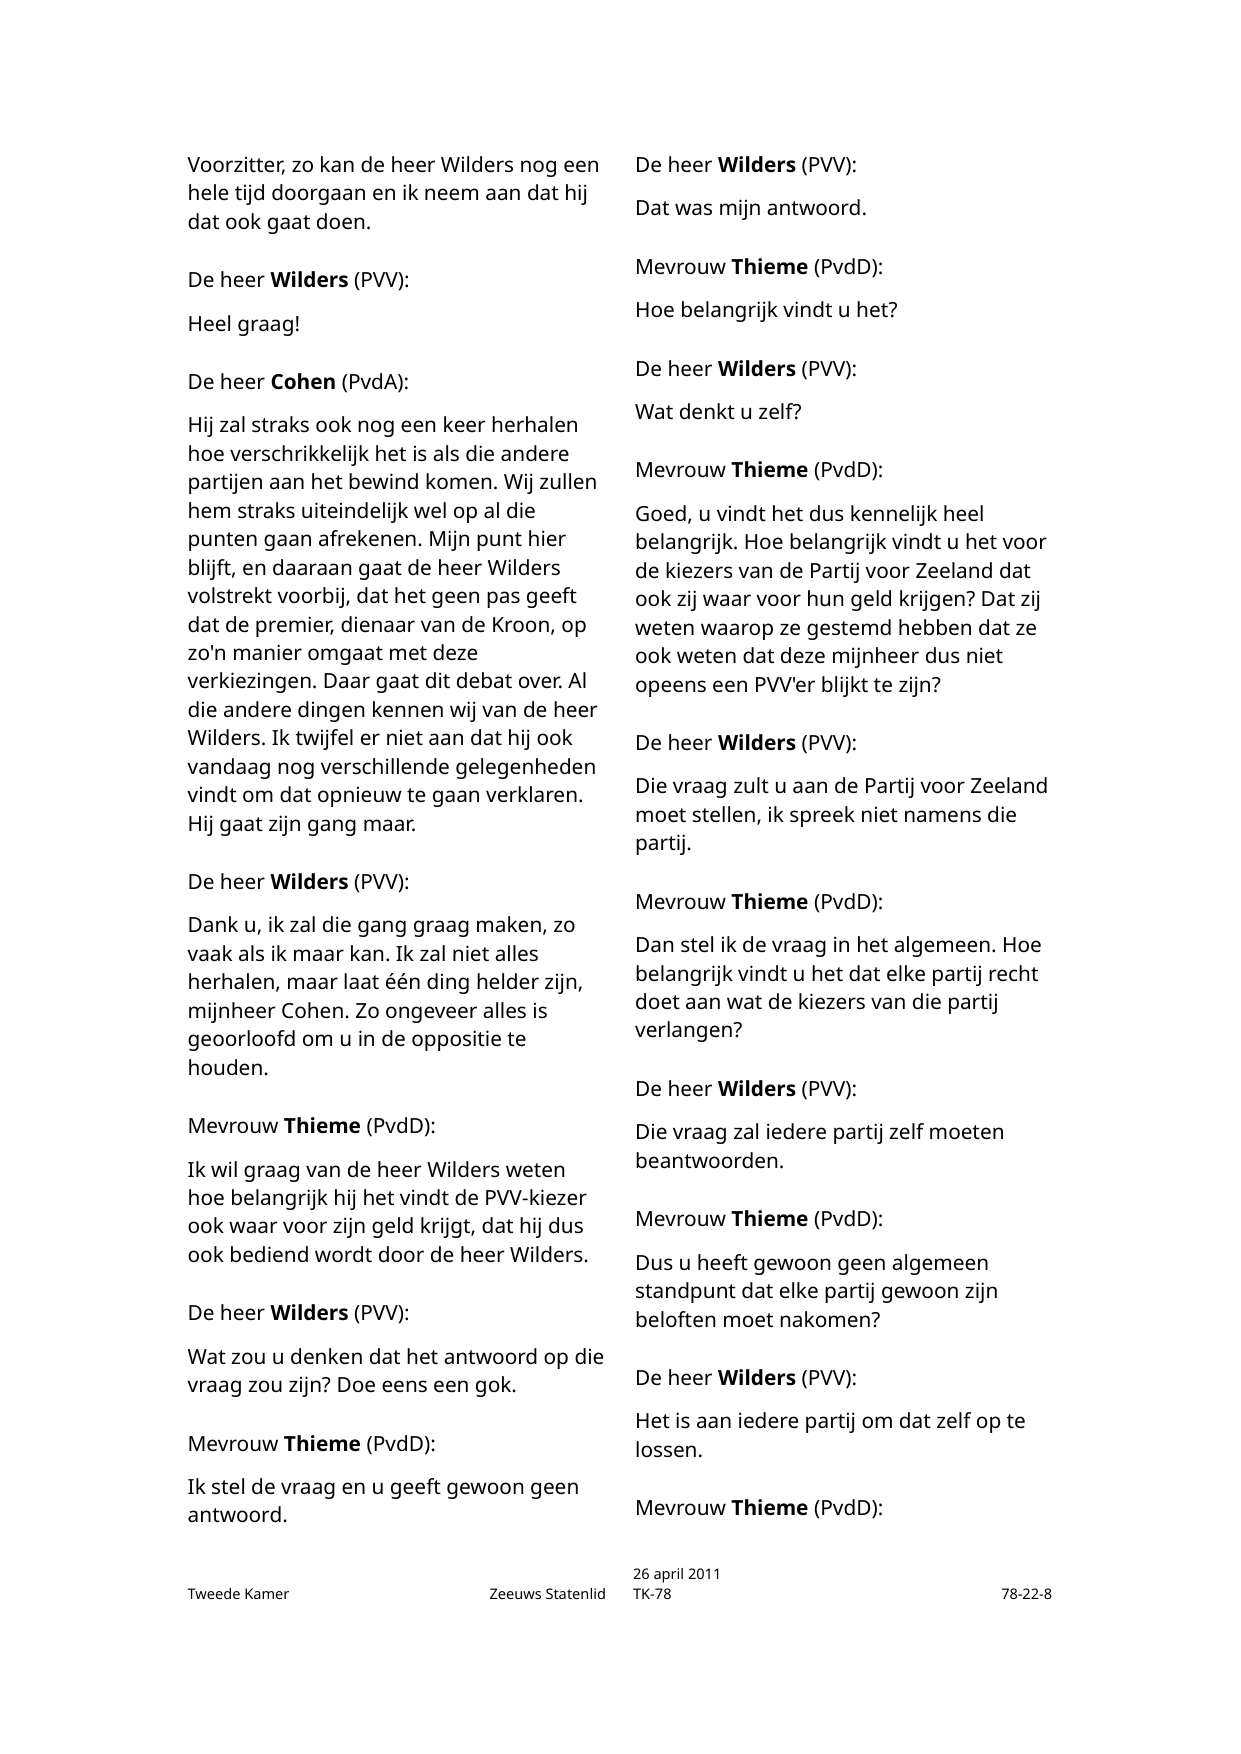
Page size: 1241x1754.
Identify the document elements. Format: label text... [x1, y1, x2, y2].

text Mevrouw Thieme (PvdD): [635, 887, 1053, 915]
text Die vraag zult u aan de Partij voor Zeeland moet stellen, ik spreek niet namens die partij. [635, 772, 1053, 857]
text Dus u heeft gewoon geen algemeen standpunt dat elke partij gewoon zijn beloften moet nakomen? [635, 1248, 1053, 1333]
text Heel graag! [187, 309, 605, 337]
text Mevrouw Thieme (PvdD): [635, 456, 1053, 484]
text De heer Cohen (PvdA): [187, 367, 605, 396]
text Hoe belangrijk vindt u het? [635, 295, 1053, 324]
text Dan stel ik de vraag in het algemeen. Hoe belangrijk vindt u het dat elke partij recht doet aan wat de kiezers van die partij verlangen? [635, 930, 1053, 1044]
text Mevrouw Thieme (PvdD): [635, 252, 1053, 280]
text De heer Wilders (PVV): [635, 728, 1053, 757]
text Mevrouw Thieme (PvdD): [635, 1493, 1053, 1522]
text Dank u, ik zal die gang graag maken, zo vaak als ik maar kan. Ik zal niet alles herhalen, maar laat één ding helder zijn, mijnheer Cohen. Zo ongeveer alles is geoorloofd om u in de oppositie te houden. [187, 911, 605, 1081]
text De heer Wilders (PVV): [635, 1363, 1053, 1392]
text Mevrouw Thieme (PvdD): [187, 1111, 605, 1140]
text De heer Wilders (PVV): [635, 354, 1053, 382]
text Mevrouw Thieme (PvdD): [635, 1204, 1053, 1233]
text De heer Wilders (PVV): [187, 867, 605, 896]
text Goed, u vindt het dus kennelijk heel belangrijk. Hoe belangrijk vindt u het voor de kiezers van de Partij voor Zeeland dat ook zij waar voor hun geld krijgen? Dat zij weten waarop ze gestemd hebben dat ze ook weten dat deze mijnheer dus niet opeens een PVV'er blijkt te zijn? [635, 499, 1053, 698]
text Die vraag zal iedere partij zelf moeten beantwoorden. [635, 1117, 1053, 1174]
text Wat denkt u zelf? [635, 397, 1053, 426]
text Ik wil graag van de heer Wilders weten hoe belangrijk hij het vindt de PVV-kiezer ook waar voor zijn geld krijgt, dat hij dus ook bediend wordt door de heer Wilders. [187, 1155, 605, 1268]
text Ik stel de vraag en u geeft gewoon geen antwoord. [187, 1472, 605, 1529]
text Mevrouw Thieme (PvdD): [187, 1429, 605, 1457]
text De heer Wilders (PVV): [635, 1074, 1053, 1102]
text Het is aan iedere partij om dat zelf op te lossen. [635, 1407, 1053, 1463]
text Hij zal straks ook nog een keer herhalen hoe verschrikkelijk het is als die andere partijen aan het bewind komen. Wij zullen hem straks uiteindelijk wel op al die punten gaan afrekenen. Mijn punt hier blijft, en daaraan gaat de heer Wilders volstrekt voorbij, dat het geen pas geeft dat de premier, dienaar van de Kroon, op zo'n manier omgaat met deze verkiezingen. Daar gaat dit debat over. Al die andere dingen kennen wij van de heer Wilders. Ik twijfel er niet aan dat hij ook vandaag nog verschillende gelegenheden vindt om dat opnieuw te gaan verklaren. Hij gaat zijn gang maar. [187, 411, 605, 837]
text De heer Wilders (PVV): [187, 265, 605, 294]
text Dat was mijn antwoord. [635, 193, 1053, 222]
text Wat zou u denken dat het antwoord op die vraag zou zijn? Doe eens een gok. [187, 1342, 605, 1399]
text De heer Wilders (PVV): [635, 150, 1053, 178]
text Voorzitter, zo kan de heer Wilders nog een hele tijd doorgaan en ik neem aan dat hij dat ook gaat doen. [187, 150, 605, 235]
text De heer Wilders (PVV): [187, 1298, 605, 1327]
